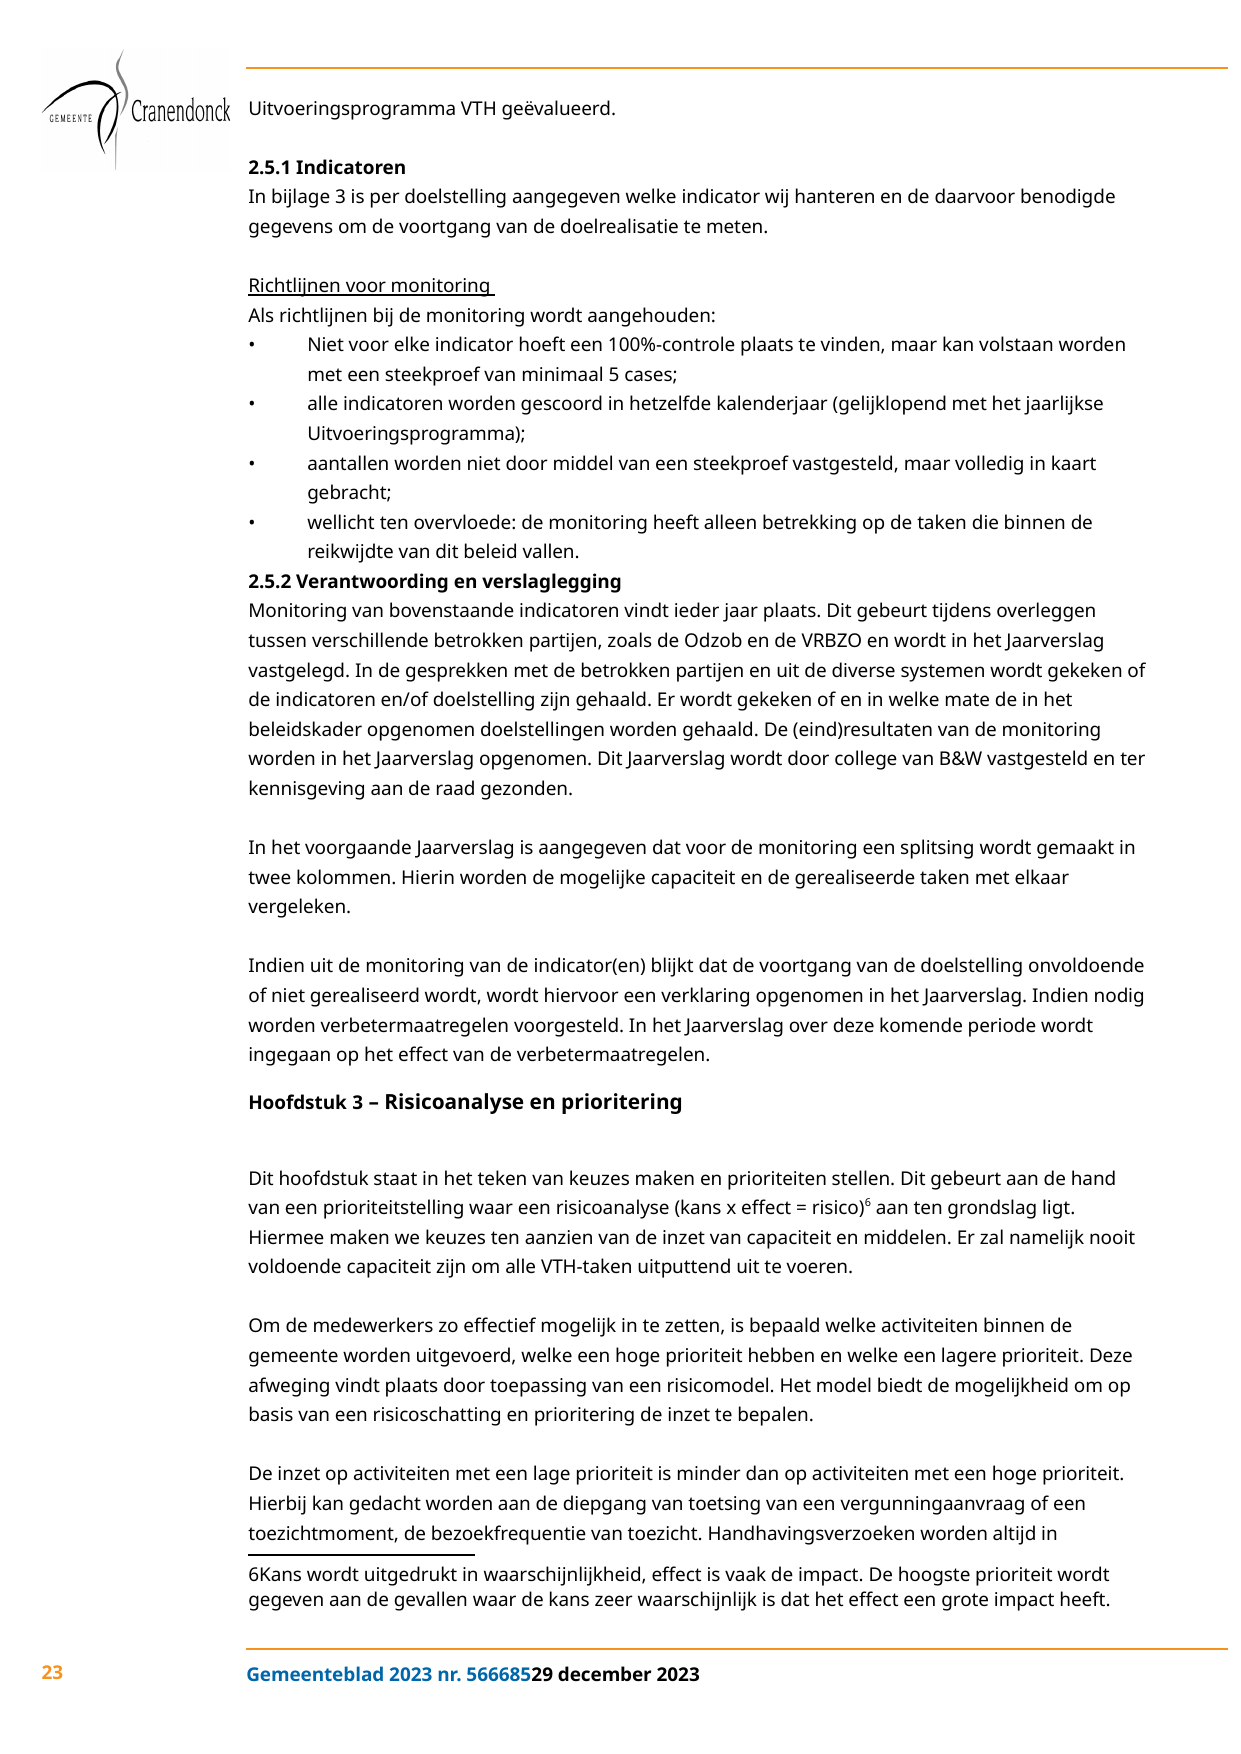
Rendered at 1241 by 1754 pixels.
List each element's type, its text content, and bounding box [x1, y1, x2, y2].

text In bijlage 3 is per doelstelling aangegeven welke indicator wij hanteren en de daarvoor benodigde gegevens om de voortgang van de doelrealisatie te meten. [248, 183, 1152, 239]
text Richtlijnen voor monitoring [248, 272, 1152, 298]
text Uitvoeringsprogramma VTH geëvalueerd. [248, 95, 1152, 121]
text In het voorgaande Jaarverslag is aangegeven dat voor de monitoring een splitsing wordt gemaakt in twee kolommen. Hierin worden de mogelijke capaciteit en de gerealiseerde taken met elkaar vergeleken. [248, 834, 1152, 919]
text 2.5.1 Indicatoren [248, 154, 1152, 180]
text Indien uit de monitoring van de indicator(en) blijkt dat de voortgang van de doelstelling onvoldoende of niet gerealiseerd wordt, wordt hiervoor een verklaring opgenomen in het Jaarverslag. Indien nodig worden verbetermaatregelen voorgesteld. In het Jaarverslag over deze komende periode wordt ingegaan op het effect van de verbetermaatregelen. [248, 953, 1152, 1067]
text Monitoring van bovenstaande indicatoren vindt ieder jaar plaats. Dit gebeurt tijdens overleggen tussen verschillende betrokken partijen, zoals de Odzob en de VRBZO en wordt in het Jaarverslag vastgelegd. In de gesprekken met de betrokken partijen en uit de diverse systemen wordt gekeken of de indicatoren en/of doelstelling zijn gehaald. Er wordt gekeken of en in welke mate de in het beleidskader opgenomen doelstellingen worden gehaald. De (eind)resultaten van de monitoring worden in het Jaarverslag opgenomen. Dit Jaarverslag wordt door college van B&W vastgesteld en ter kennisgeving aan de raad gezonden. [248, 598, 1152, 801]
text Om de medewerkers zo effectief mogelijk in te zetten, is bepaald welke activiteiten binnen de gemeente worden uitgevoerd, welke een hoge prioriteit hebben en welke een lagere prioriteit. Deze afweging vindt plaats door toepassing van een risicomodel. Het model biedt de mogelijkheid om op basis van een risicoschatting en prioritering de inzet te bepalen. [248, 1313, 1152, 1427]
list alle indicatoren worden gescoord in hetzelfde kalenderjaar (gelijklopend met het jaarlijkse Uitvoeringsprogramma); [248, 391, 1152, 446]
text Als richtlijnen bij de monitoring wordt aangehouden: [248, 302, 1152, 328]
list Niet voor elke indicator hoeft een 100%-controle plaats te vinden, maar kan volstaan worden met een steekproef van minimaal 5 cases; [248, 331, 1152, 387]
text Kans wordt uitgedrukt in waarschijnlijkheid, effect is vaak de impact. De hoogste prioriteit wordt gegeven aan de gevallen waar de kans zeer waarschijnlijk is dat het effect een grote impact heeft. [248, 1561, 1152, 1612]
list aantallen worden niet door middel van een steekproef vastgesteld, maar volledig in kaart gebracht; [248, 450, 1152, 505]
list wellicht ten overvloede: de monitoring heeft alleen betrekking op de taken die binnen de reikwijdte van dit beleid vallen. [248, 509, 1152, 564]
text Hoofdstuk 3 – Risicoanalyse en prioritering [248, 1087, 1152, 1116]
text Dit hoofdstuk staat in het teken van keuzes maken en prioriteiten stellen. Dit gebeurt aan de hand van een prioriteitstelling waar een risicoanalyse (kans x effect = risico) aan ten grondslag ligt. Hiermee maken we keuzes ten aanzien van de inzet van capaciteit en middelen. Er zal namelijk nooit voldoende capaciteit zijn om alle VTH-taken uitputtend uit te voeren. [248, 1165, 1152, 1279]
text 2.5.2 Verantwoording en verslaglegging [248, 568, 1152, 594]
picture [41, 47, 231, 172]
text De inzet op activiteiten met een lage prioriteit is minder dan op activiteiten met een hoge prioriteit. Hierbij kan gedacht worden aan de diepgang van toetsing van een vergunningaanvraag of een toezichtmoment, de bezoekfrequentie van toezicht. Handhavingsverzoeken worden altijd in [248, 1461, 1152, 1546]
